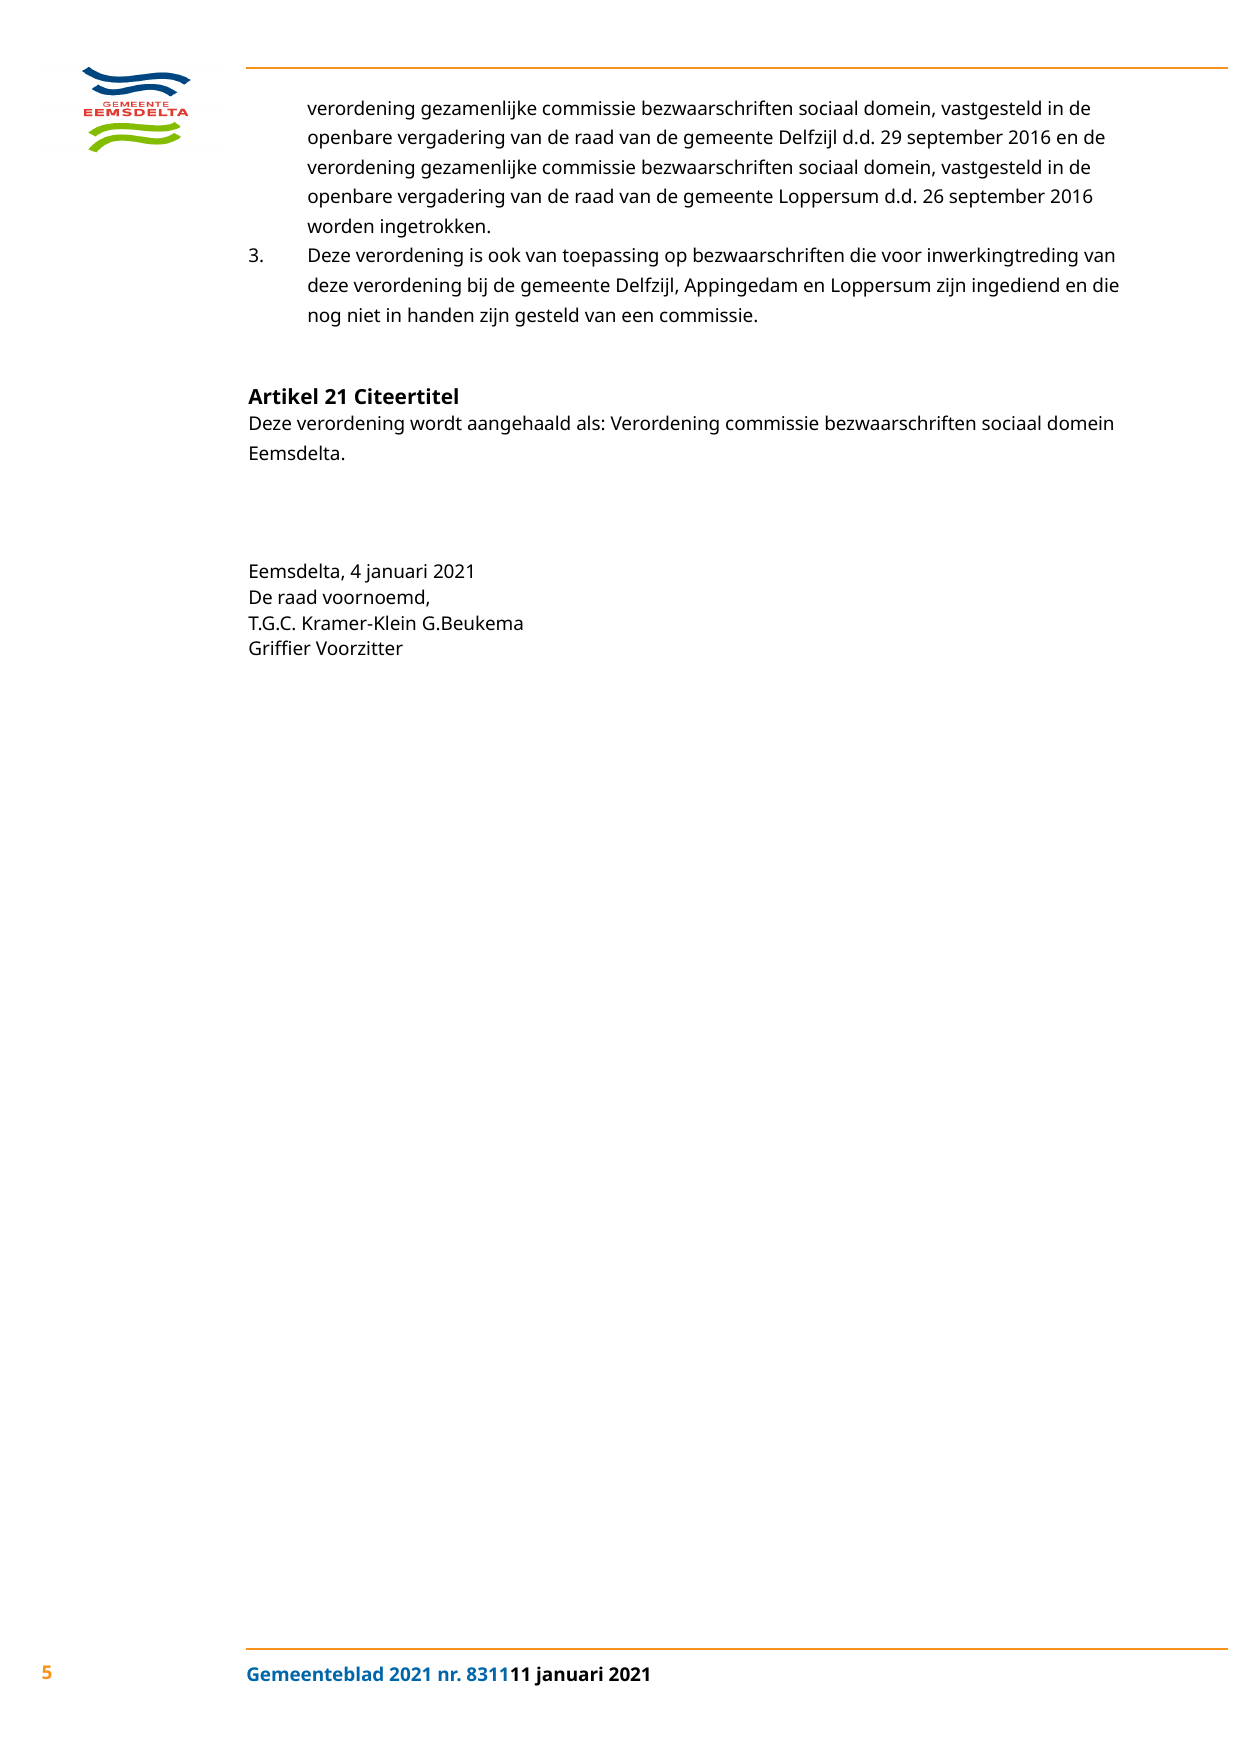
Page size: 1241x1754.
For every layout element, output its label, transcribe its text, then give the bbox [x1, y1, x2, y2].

text T.G.C. Kramer-Klein G.Beukema [248, 610, 1152, 635]
text Artikel 21 Citeertitel [248, 382, 1152, 410]
text Eemsdelta, 4 januari 2021 [248, 558, 1152, 584]
picture [41, 47, 231, 172]
text Griffier Voorzitter [248, 635, 1152, 661]
text De raad voornoemd, [248, 584, 1152, 610]
list verordening gezamenlijke commissie bezwaarschriften sociaal domein, vastgesteld in de openbare vergadering van de raad van de gemeente Delfzijl d.d. 29 september 2016 en de verordening gezamenlijke commissie bezwaarschriften sociaal domein, vastgesteld in de openbare vergadering van de raad van de gemeente Loppersum d.d. 26 september 2016 worden ingetrokken. [248, 95, 1152, 239]
list Deze verordening is ook van toepassing op bezwaarschriften die voor inwerkingtreding van deze verordening bij de gemeente Delfzijl, Appingedam en Loppersum zijn ingediend en die nog niet in handen zijn gesteld van een commissie. [248, 243, 1152, 328]
text Deze verordening wordt aangehaald als: Verordening commissie bezwaarschriften sociaal domein Eemsdelta. [248, 410, 1152, 466]
